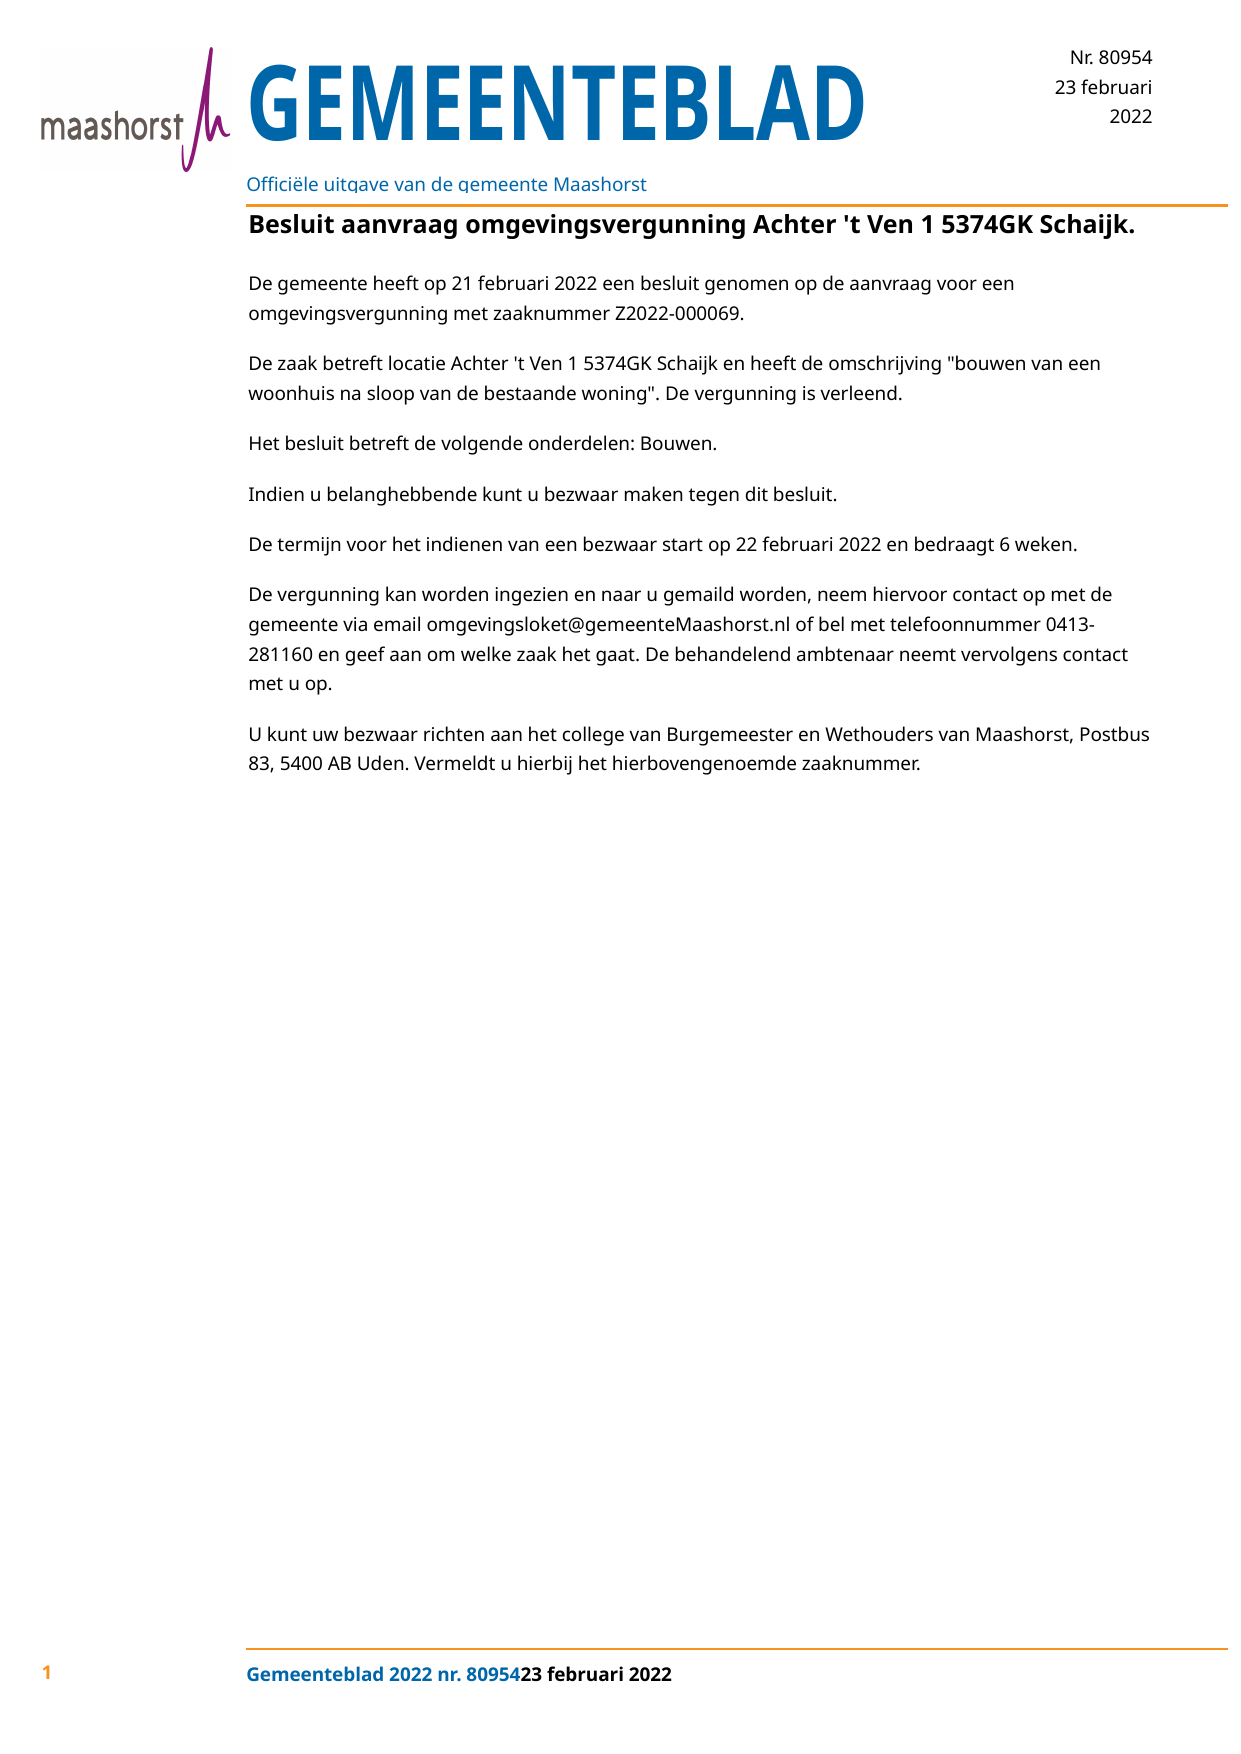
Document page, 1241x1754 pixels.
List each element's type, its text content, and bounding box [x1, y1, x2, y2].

text Besluit aanvraag omgevingsvergunning Achter 't Ven 1 5374GK Schaijk. [248, 207, 1152, 241]
text De zaak betreft locatie Achter 't Ven 1 5374GK Schaijk en heeft de omschrijving "bouwen van een woonhuis na sloop van de bestaande woning". De vergunning is verleend. [248, 350, 1152, 406]
text Indien u belanghebbende kunt u bezwaar maken tegen dit besluit. [248, 481, 1152, 506]
text De termijn voor het indienen van een bezwaar start op 22 februari 2022 en bedraagt 6 weken. [248, 531, 1152, 557]
text De vergunning kan worden ingezien en naar u gemaild worden, neem hiervoor contact op met de gemeente via email omgevingsloket@gemeenteMaashorst.nl of bel met telefoonnummer 0413-281160 en geef aan om welke zaak het gaat. De behandelend ambtenaar neemt vervolgens contact met u op. [248, 582, 1152, 696]
text De gemeente heeft op 21 februari 2022 een besluit genomen op de aanvraag voor een omgevingsvergunning met zaaknummer Z2022-000069. [248, 270, 1152, 326]
text U kunt uw bezwaar richten aan het college van Burgemeester en Wethouders van Maashorst, Postbus 83, 5400 AB Uden. Vermeldt u hierbij het hierbovengenoemde zaaknummer. [248, 721, 1152, 776]
text Het besluit betreft de volgende onderdelen: Bouwen. [248, 430, 1152, 456]
picture [41, 47, 231, 172]
